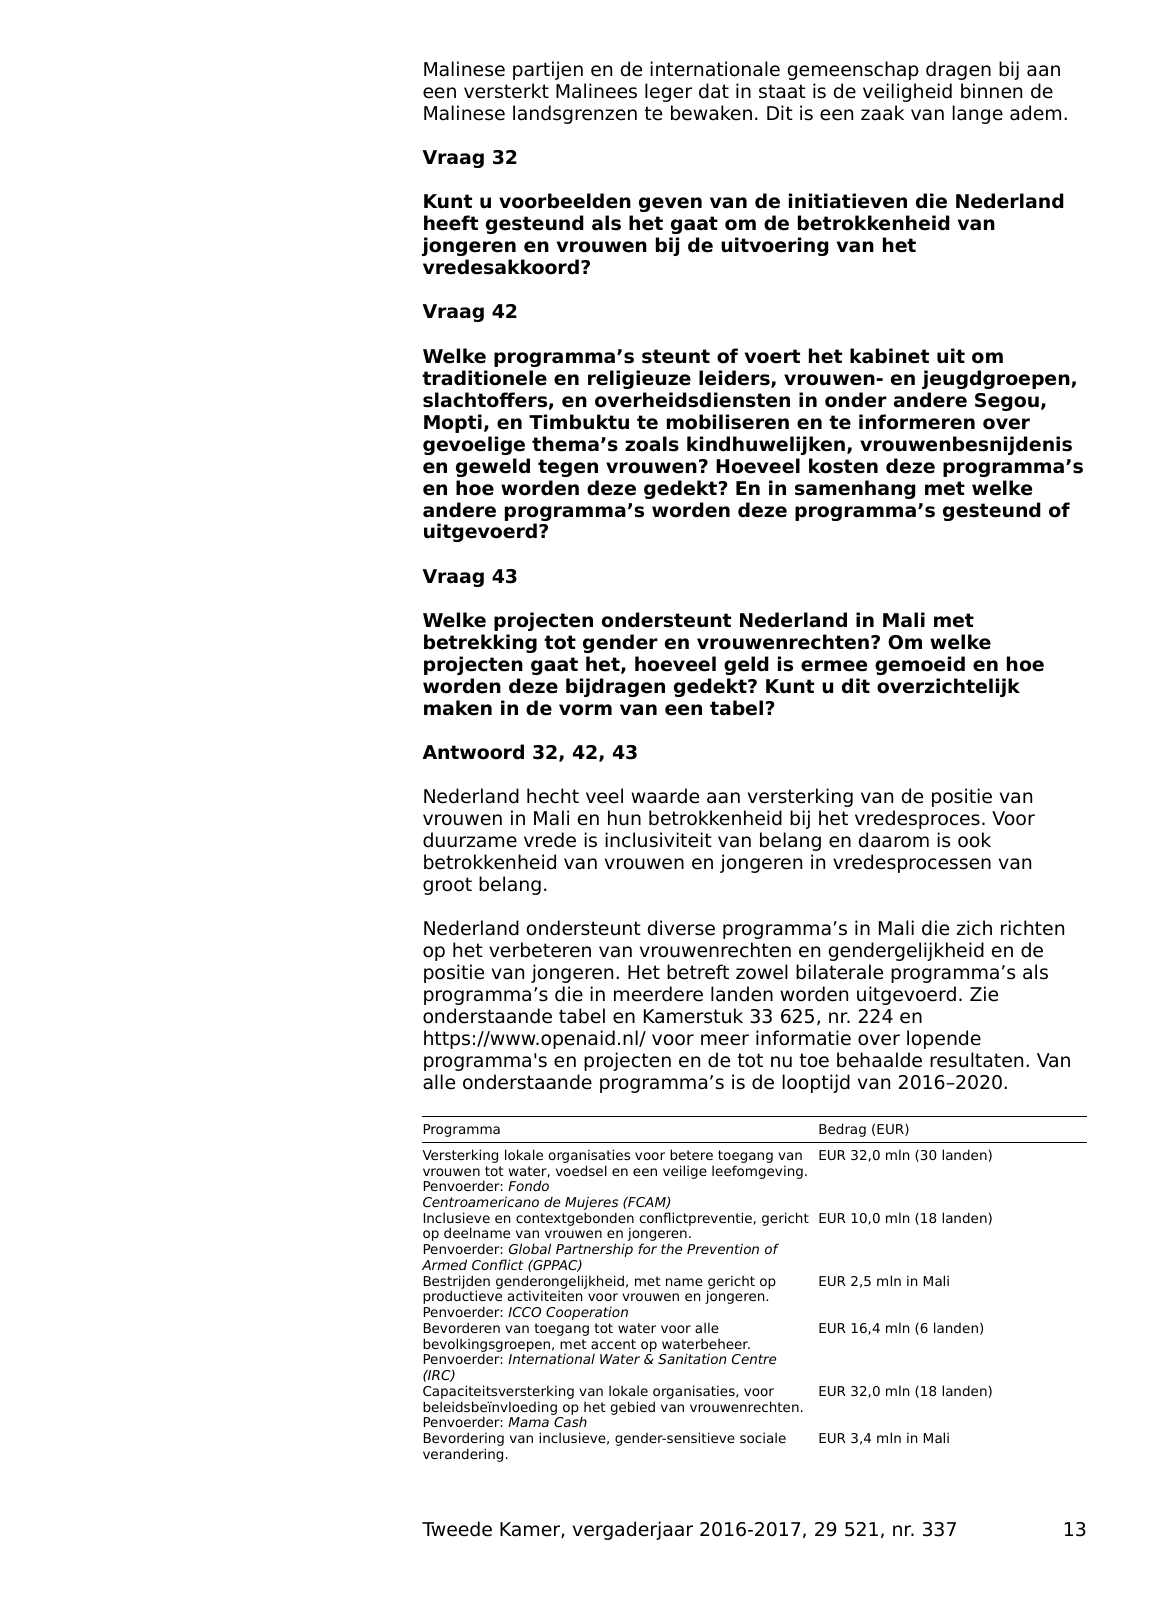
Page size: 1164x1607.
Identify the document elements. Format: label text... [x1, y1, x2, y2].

table_cell Capaciteitsversterking van lokale organisaties, voor beleidsbeïnvloeding op het gebied van vrouwenrechten. Penvoerder: Mama Cash [422, 1384, 812, 1431]
subtitle Antwoord 32, 42, 43 [422, 742, 1087, 764]
text Nederland ondersteunt diverse programma’s in Mali die zich richten op het verbeteren van vrouwenrechten en gendergelijkheid en de positie van jongeren. Het betreft zowel bilaterale programma’s als programma’s die in meerdere landen worden uitgevoerd. Zie onderstaande tabel en Kamerstuk 33 625, nr. 224 en https://www.openaid.nl/ voor meer informatie over lopende programma's en projecten en de tot nu toe behaalde resultaten. Van alle onderstaande programma’s is de looptijd van 2016–2020. [422, 918, 1087, 1094]
table_cell EUR 16,4 mln (6 landen) [812, 1321, 1087, 1384]
table_cell Bevorderen van toegang tot water voor alle bevolkingsgroepen, met accent op waterbeheer. Penvoerder: International Water & Sanitation Centre (IRC) [422, 1321, 812, 1384]
table_cell Bestrijden genderongelijkheid, met name gericht op productieve activiteiten voor vrouwen en jongeren. Penvoerder: ICCO Cooperation [422, 1274, 812, 1321]
subtitle Vraag 43 [422, 566, 1087, 588]
table_cell EUR 2,5 mln in Mali [812, 1274, 1087, 1321]
table_cell Inclusieve en contextgebonden conflictpreventie, gericht op deelname van vrouwen en jongeren. Penvoerder: Global Partnership for the Prevention of Armed Conflict (GPPAC) [422, 1211, 812, 1273]
table_cell EUR 32,0 mln (18 landen) [812, 1384, 1087, 1431]
subtitle Vraag 42 [422, 301, 1087, 323]
table_cell Versterking lokale organisaties voor betere toegang van vrouwen tot water, voedsel en een veilige leefomgeving. Penvoerder: Fondo Centroamericano de Mujeres (FCAM) [422, 1143, 812, 1211]
text Kunt u voorbeelden geven van de initiatieven die Nederland heeft gesteund als het gaat om de betrokkenheid van jongeren en vrouwen bij de uitvoering van het vredesakkoord? [422, 191, 1087, 279]
table_cell EUR 32,0 mln (30 landen) [812, 1143, 1087, 1211]
text Welke projecten ondersteunt Nederland in Mali met betrekking tot gender en vrouwenrechten? Om welke projecten gaat het, hoeveel geld is ermee gemoeid en hoe worden deze bijdragen gedekt? Kunt u dit overzichtelijk maken in de vorm van een tabel? [422, 610, 1087, 720]
table_cell EUR 3,4 mln in Mali [812, 1431, 1087, 1462]
text Malinese partijen en de internationale gemeenschap dragen bij aan een versterkt Malinees leger dat in staat is de veiligheid binnen de Malinese landsgrenzen te bewaken. Dit is een zaak van lange adem. [422, 59, 1087, 125]
text Nederland hecht veel waarde aan versterking van de positie van vrouwen in Mali en hun betrokkenheid bij het vredesproces. Voor duurzame vrede is inclusiviteit van belang en daarom is ook betrokkenheid van vrouwen en jongeren in vredesprocessen van groot belang. [422, 786, 1087, 896]
table_header Programma [422, 1117, 812, 1142]
table_cell EUR 10,0 mln (18 landen) [812, 1211, 1087, 1273]
text Welke programma’s steunt of voert het kabinet uit om traditionele en religieuze leiders, vrouwen- en jeugdgroepen, slachtoffers, en overheidsdiensten in onder andere Segou, Mopti, en Timbuktu te mobiliseren en te informeren over gevoelige thema’s zoals kindhuwelijken, vrouwenbesnijdenis en geweld tegen vrouwen? Hoeveel kosten deze programma’s en hoe worden deze gedekt? En in samenhang met welke andere programma’s worden deze programma’s gesteund of uitgevoerd? [422, 346, 1087, 543]
table_header Bedrag (EUR) [812, 1117, 1087, 1142]
table_cell Bevordering van inclusieve, gender-sensitieve sociale verandering. [422, 1431, 812, 1462]
subtitle Vraag 32 [422, 147, 1087, 169]
